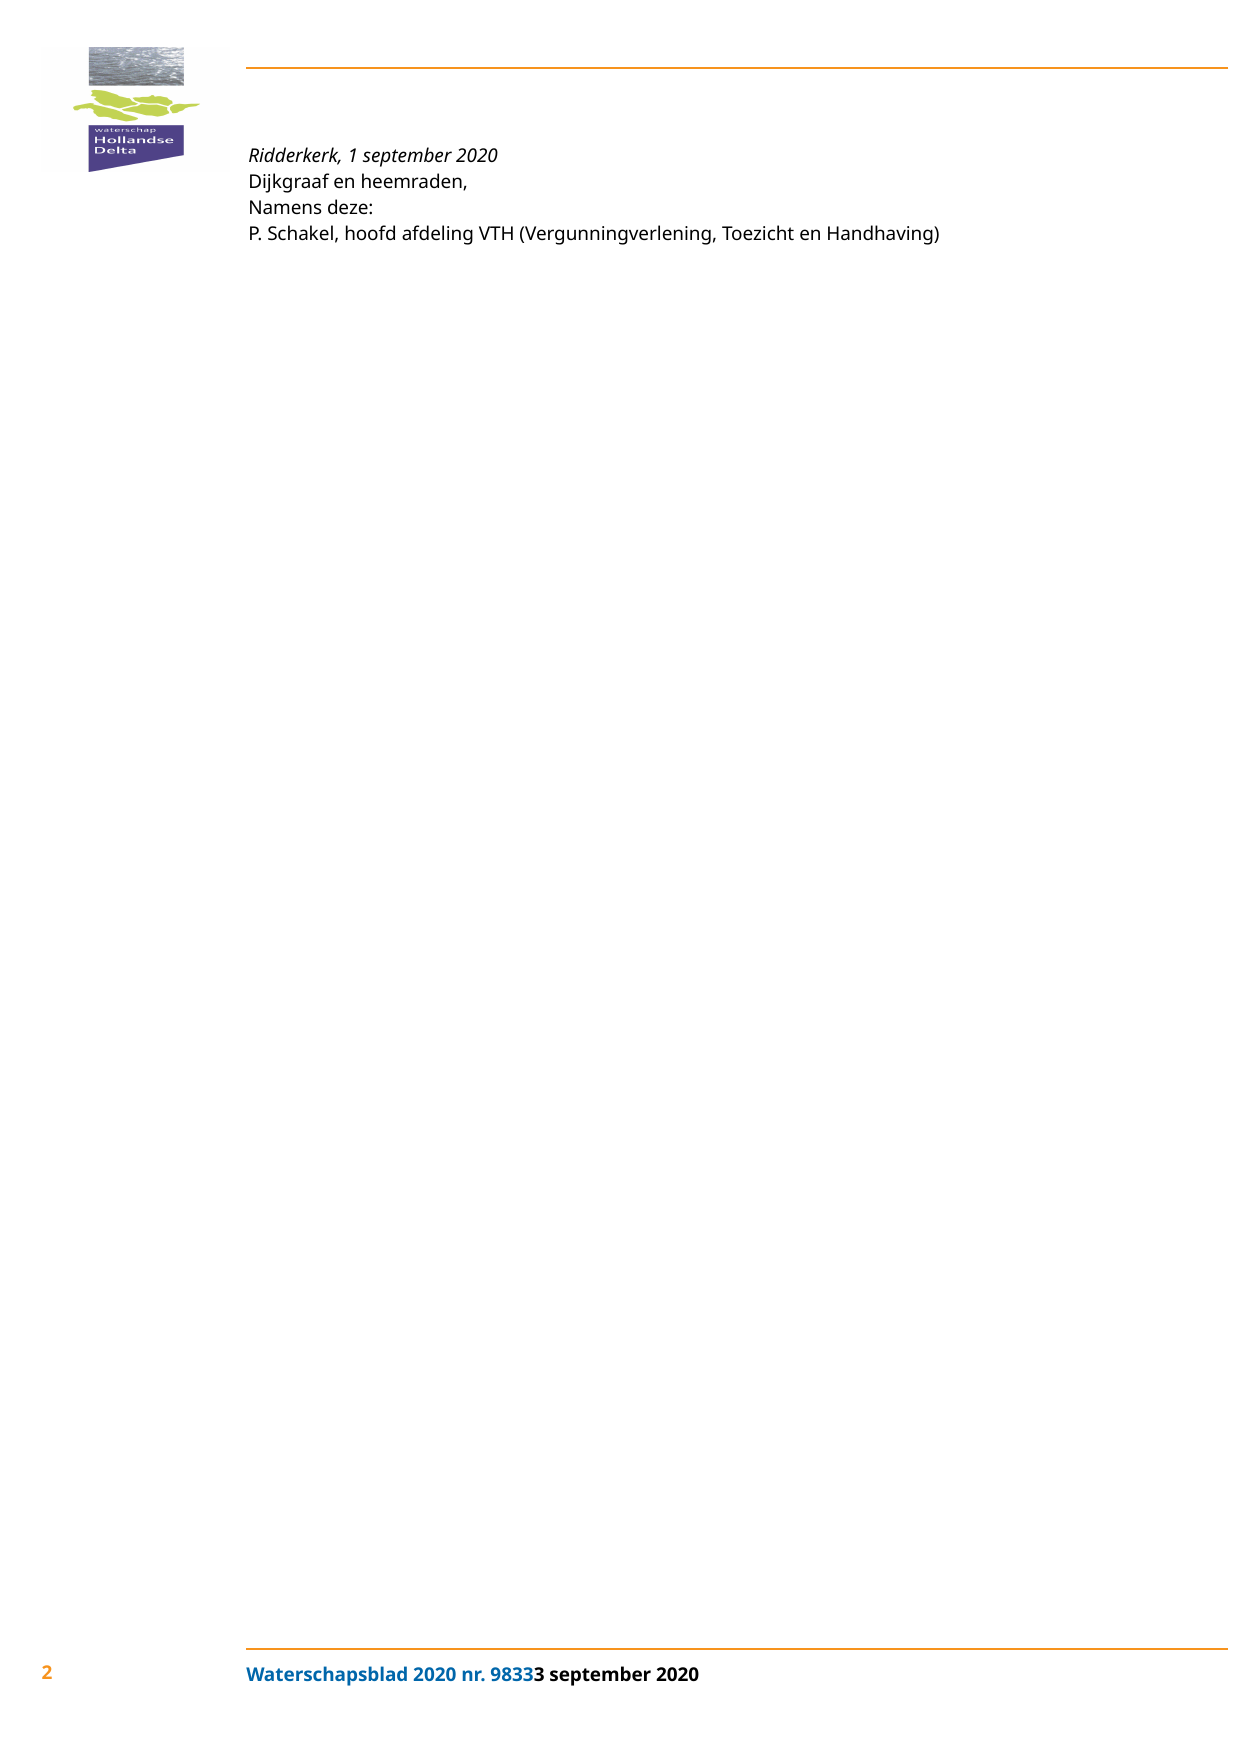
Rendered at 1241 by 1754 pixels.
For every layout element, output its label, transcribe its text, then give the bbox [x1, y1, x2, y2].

text Ridderkerk, 1 september 2020 [248, 143, 1152, 168]
text Namens deze: [248, 194, 1152, 220]
picture [41, 47, 231, 172]
text P. Schakel, hoofd afdeling VTH (Vergunningverlening, Toezicht en Handhaving) [248, 220, 1152, 246]
text Dijkgraaf en heemraden, [248, 168, 1152, 194]
